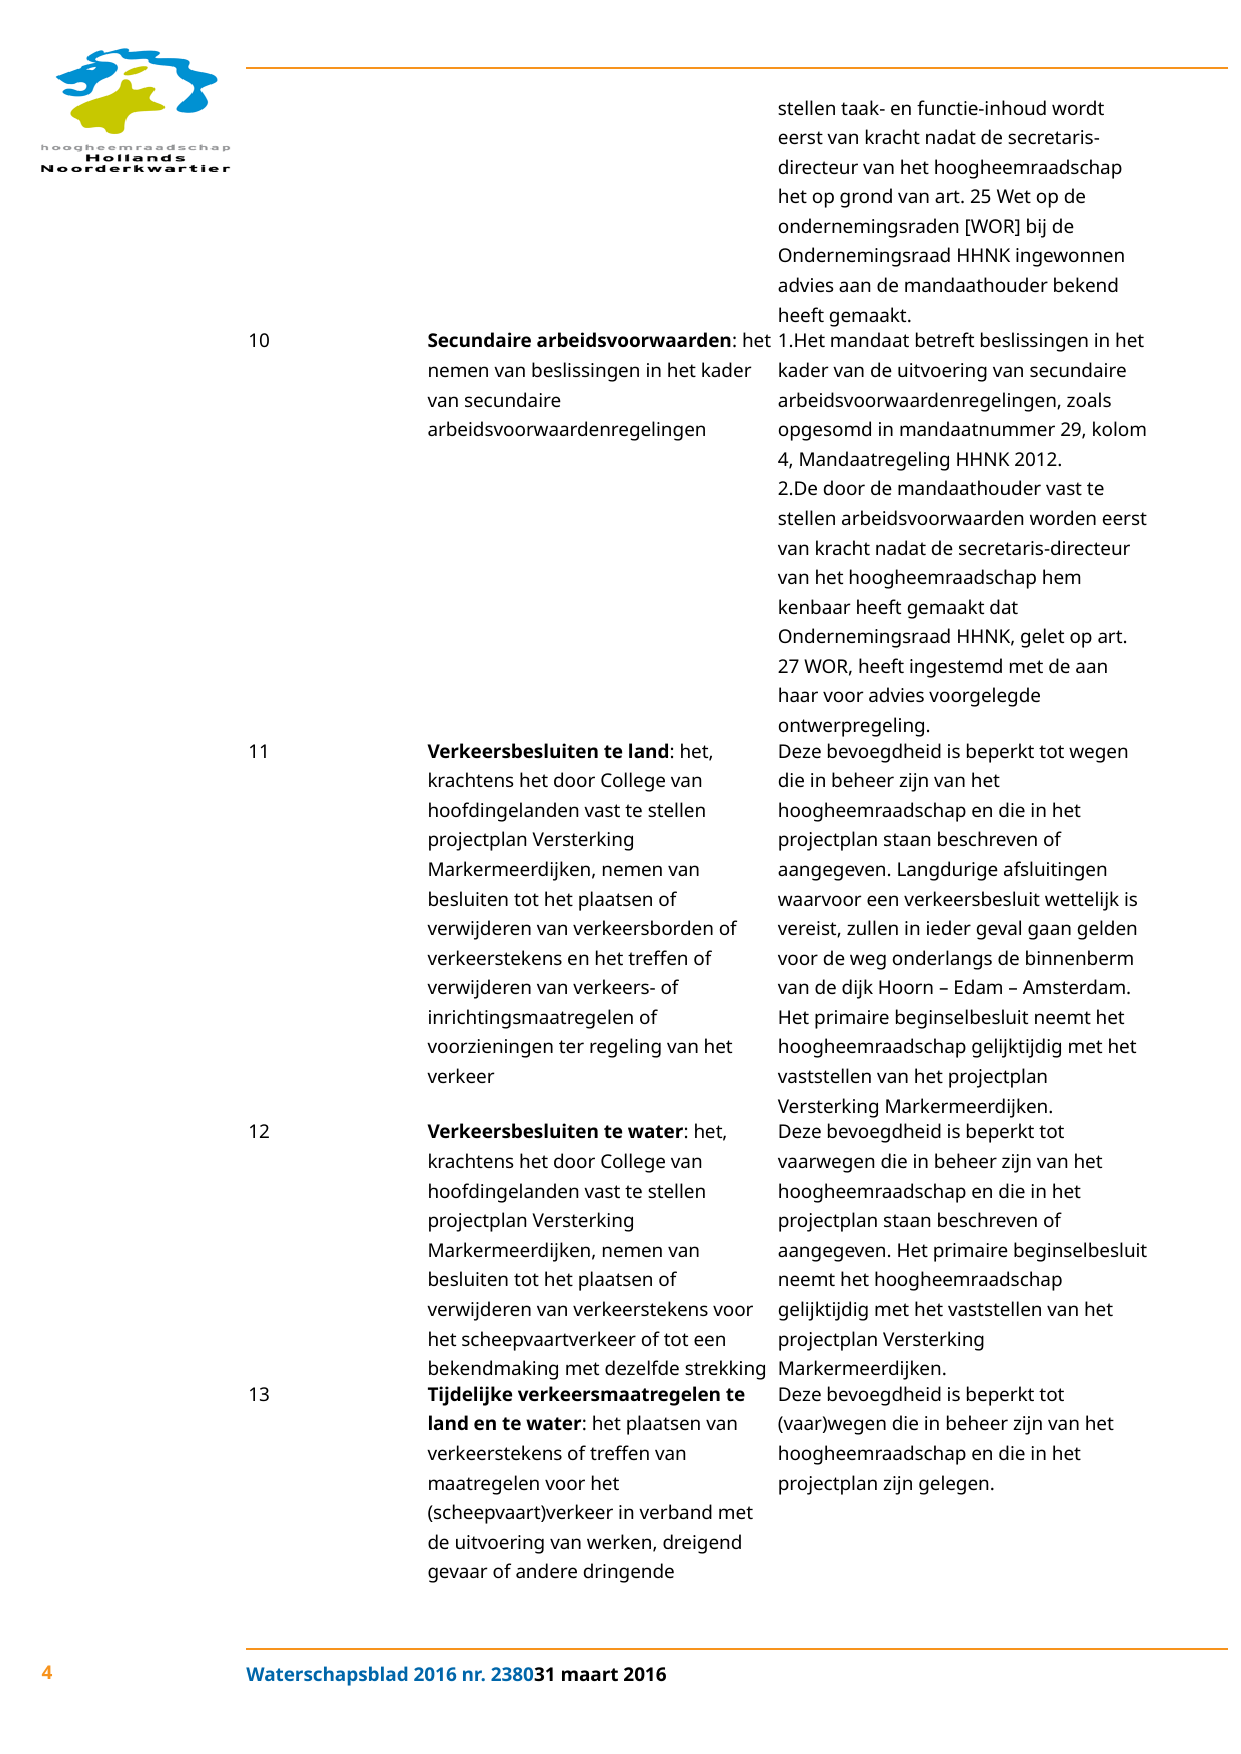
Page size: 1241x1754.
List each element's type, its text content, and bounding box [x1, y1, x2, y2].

table_cell 11 [248, 738, 427, 1119]
table_cell Deze bevoegdheid is beperkt tot vaarwegen die in beheer zijn van het hoogheemraadschap en die in het projectplan staan beschreven of aangegeven. Het primaire beginselbesluit neemt het hoogheemraadschap gelijktijdig met het vaststellen van het projectplan Versterking Markermeerdijken. [778, 1119, 1152, 1381]
table_cell 1.Het mandaat betreft beslissingen in het kader van de uitvoering van secundaire arbeidsvoorwaardenregelingen, zoals opgesomd in mandaatnummer 29, kolom 4, Mandaatregeling HHNK 2012. 2.De door de mandaathouder vast te stellen arbeidsvoorwaarden worden eerst van kracht nadat de secretaris-directeur van het hoogheemraadschap hem kenbaar heeft gemaakt dat Ondernemingsraad HHNK, gelet op art. 27 WOR, heeft ingestemd met de aan haar voor advies voorgelegde ontwerpregeling. [778, 328, 1152, 738]
table_cell [427, 95, 778, 328]
table_cell Tijdelijke verkeersmaatregelen te land en te water: het plaatsen van verkeerstekens of treffen van maatregelen voor het (scheepvaart)verkeer in verband met de uitvoering van werken, dreigend gevaar of andere dringende [427, 1381, 778, 1584]
table_cell Verkeersbesluiten te water: het, krachtens het door College van hoofdingelanden vast te stellen projectplan Versterking Markermeerdijken, nemen van besluiten tot het plaatsen of verwijderen van verkeerstekens voor het scheepvaartverkeer of tot een bekendmaking met dezelfde strekking [427, 1119, 778, 1381]
table_cell [248, 95, 427, 328]
table_cell Deze bevoegdheid is beperkt tot wegen die in beheer zijn van het hoogheemraadschap en die in het projectplan staan beschreven of aangegeven. Langdurige afsluitingen waarvoor een verkeersbesluit wettelijk is vereist, zullen in ieder geval gaan gelden voor de weg onderlangs de binnenberm van de dijk Hoorn – Edam – Amsterdam. Het primaire beginselbesluit neemt het hoogheemraadschap gelijktijdig met het vaststellen van het projectplan Versterking Markermeerdijken. [778, 738, 1152, 1119]
table_cell stellen taak- en functie-inhoud wordt eerst van kracht nadat de secretaris-directeur van het hoogheemraadschap het op grond van art. 25 Wet op de ondernemingsraden [WOR] bij de Ondernemingsraad HHNK ingewonnen advies aan de mandaathouder bekend heeft gemaakt. [778, 95, 1152, 328]
table_cell Deze bevoegdheid is beperkt tot (vaar)wegen die in beheer zijn van het hoogheemraadschap en die in het projectplan zijn gelegen. [778, 1381, 1152, 1584]
table_cell Verkeersbesluiten te land: het, krachtens het door College van hoofdingelanden vast te stellen projectplan Versterking Markermeerdijken, nemen van besluiten tot het plaatsen of verwijderen van verkeersborden of verkeerstekens en het treffen of verwijderen van verkeers- of inrichtingsmaatregelen of voorzieningen ter regeling van het verkeer [427, 738, 778, 1119]
table_cell 12 [248, 1119, 427, 1381]
table_cell 10 [248, 328, 427, 738]
table_cell 13 [248, 1381, 427, 1584]
table_cell Secundaire arbeidsvoorwaarden: het nemen van beslissingen in het kader van secundaire arbeidsvoorwaardenregelingen [427, 328, 778, 738]
picture [41, 47, 231, 172]
